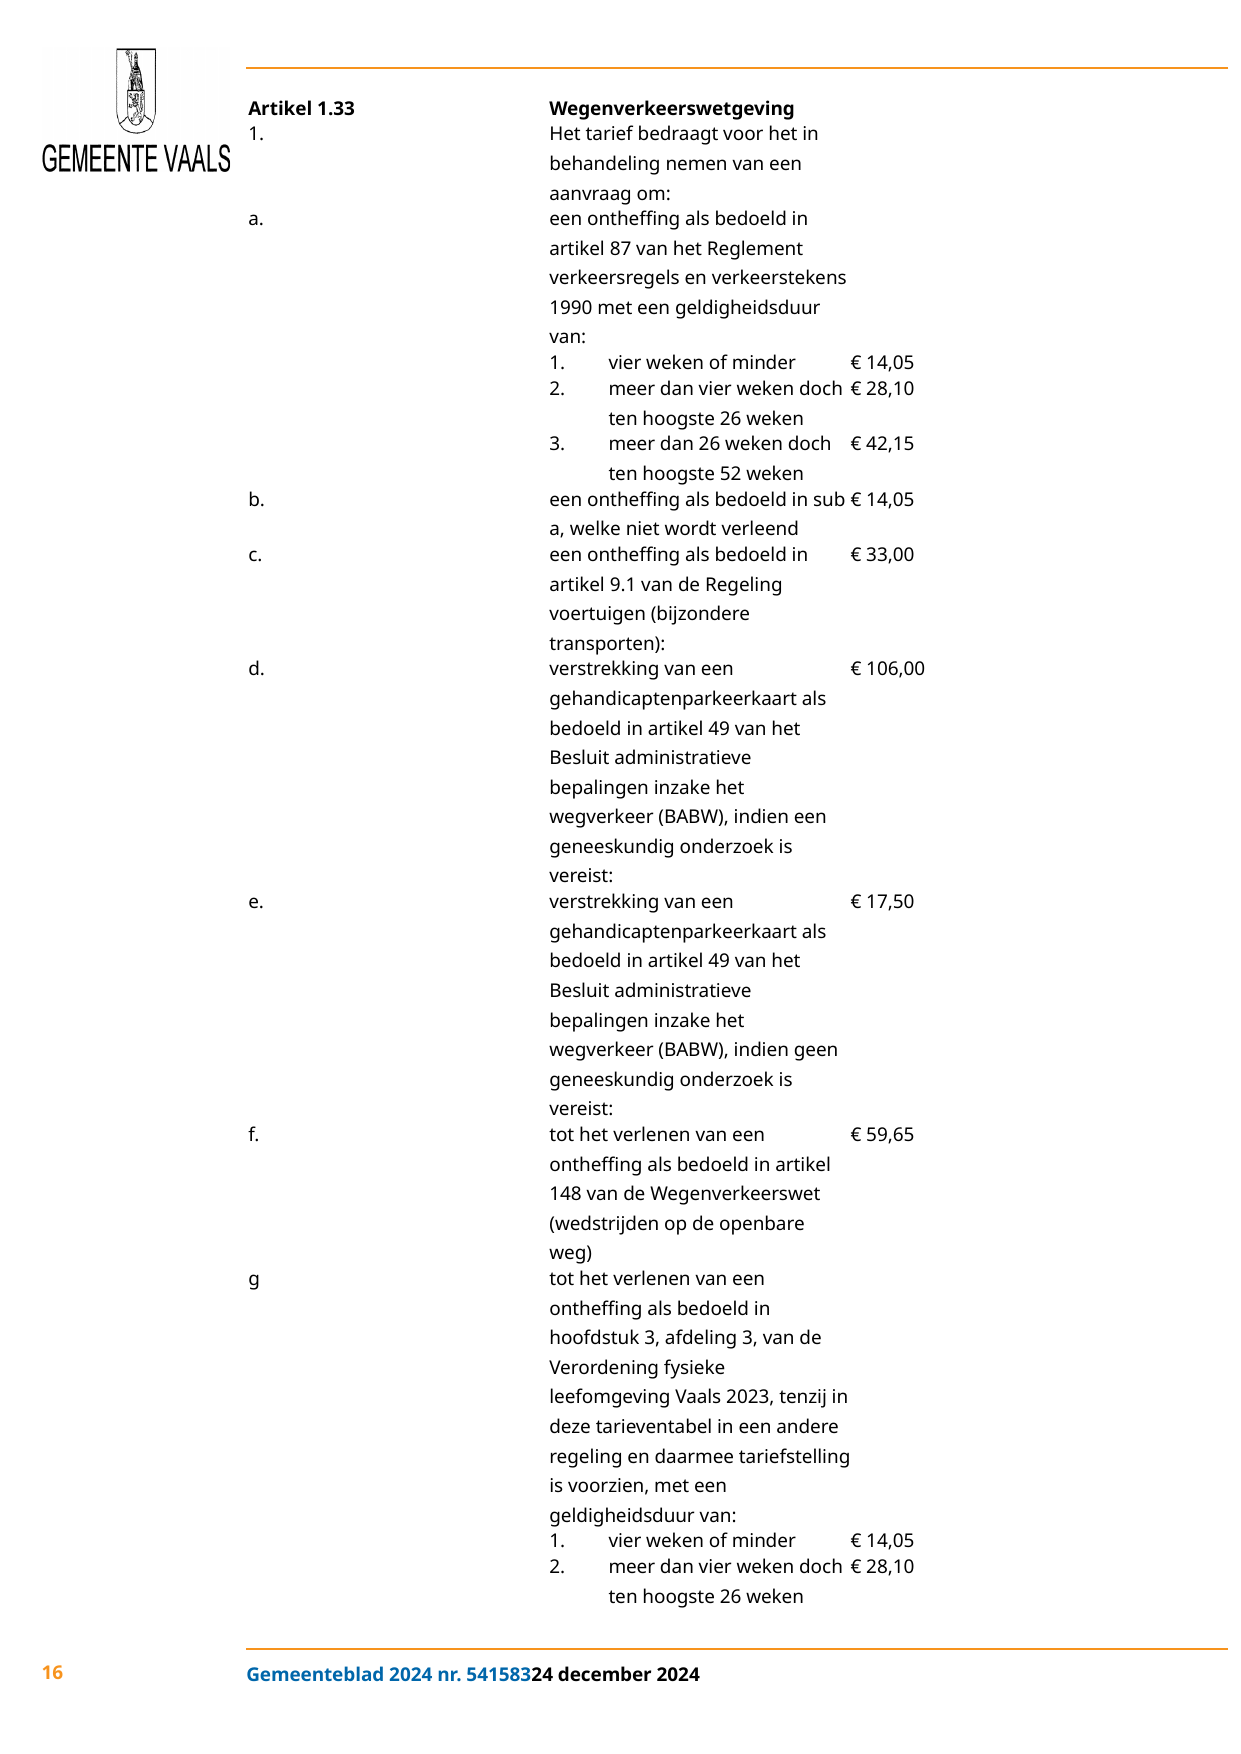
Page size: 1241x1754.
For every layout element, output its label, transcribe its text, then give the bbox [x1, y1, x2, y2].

table_cell € 14,05 [850, 1528, 1152, 1553]
table_cell meer dan 26 weken doch ten hoogste 52 weken [549, 431, 850, 486]
table_cell verstrekking van een gehandicaptenparkeerkaart als bedoeld in artikel 49 van het Besluit administratieve bepalingen inzake het wegverkeer (BABW), indien een geneeskundig onderzoek is vereist: [549, 656, 850, 888]
table_cell [248, 431, 549, 486]
table_cell b. [248, 486, 549, 541]
table_cell d. [248, 656, 549, 888]
picture [41, 47, 231, 172]
table_cell € 28,10 [850, 375, 1152, 431]
table_cell Artikel 1.33 [248, 95, 549, 121]
table_cell [850, 121, 1152, 205]
table_cell € 17,50 [850, 889, 1152, 1121]
table_cell [248, 1554, 549, 1609]
table_cell € 14,05 [850, 486, 1152, 541]
table_cell meer dan vier weken doch ten hoogste 26 weken [549, 375, 850, 431]
table_cell [248, 375, 549, 431]
table_cell [248, 1528, 549, 1553]
table_cell [850, 95, 1152, 121]
table_cell e. [248, 889, 549, 1121]
table_cell Wegenverkeerswetgeving [549, 95, 850, 121]
table_cell [248, 350, 549, 375]
table_cell tot het verlenen van een ontheffing als bedoeld in hoofdstuk 3, afdeling 3, van de Verordening fysieke leefomgeving Vaals 2023, tenzij in deze tarieventabel in een andere regeling en daarmee tariefstelling is voorzien, met een geldigheidsduur van: [549, 1265, 850, 1528]
table_cell verstrekking van een gehandicaptenparkeerkaart als bedoeld in artikel 49 van het Besluit administratieve bepalingen inzake het wegverkeer (BABW), indien geen geneeskundig onderzoek is vereist: [549, 889, 850, 1121]
table_cell € 33,00 [850, 541, 1152, 656]
table_cell € 14,05 [850, 350, 1152, 375]
table_cell Het tarief bedraagt voor het in behandeling nemen van een aanvraag om: [549, 121, 850, 205]
table_cell een ontheffing als bedoeld in artikel 9.1 van de Regeling voertuigen (bijzondere transporten): [549, 541, 850, 656]
table_cell € 59,65 [850, 1121, 1152, 1265]
table_cell [850, 205, 1152, 349]
table_cell a. [248, 205, 549, 349]
table_cell f. [248, 1121, 549, 1265]
table_cell c. [248, 541, 549, 656]
table_cell [850, 1265, 1152, 1528]
table_cell een ontheffing als bedoeld in sub a, welke niet wordt verleend [549, 486, 850, 541]
table_cell € 42,15 [850, 431, 1152, 486]
table_cell vier weken of minder [549, 1528, 850, 1553]
table_cell tot het verlenen van een ontheffing als bedoeld in artikel 148 van de Wegenverkeerswet (wedstrijden op de openbare weg) [549, 1121, 850, 1265]
table_cell € 28,10 [850, 1554, 1152, 1609]
table_cell vier weken of minder [549, 350, 850, 375]
table_cell een ontheffing als bedoeld in artikel 87 van het Reglement verkeersregels en verkeerstekens 1990 met een geldigheidsduur van: [549, 205, 850, 349]
table_cell € 106,00 [850, 656, 1152, 888]
table_cell 1. [248, 121, 549, 205]
table_cell meer dan vier weken doch ten hoogste 26 weken [549, 1554, 850, 1609]
table_cell g [248, 1265, 549, 1528]
